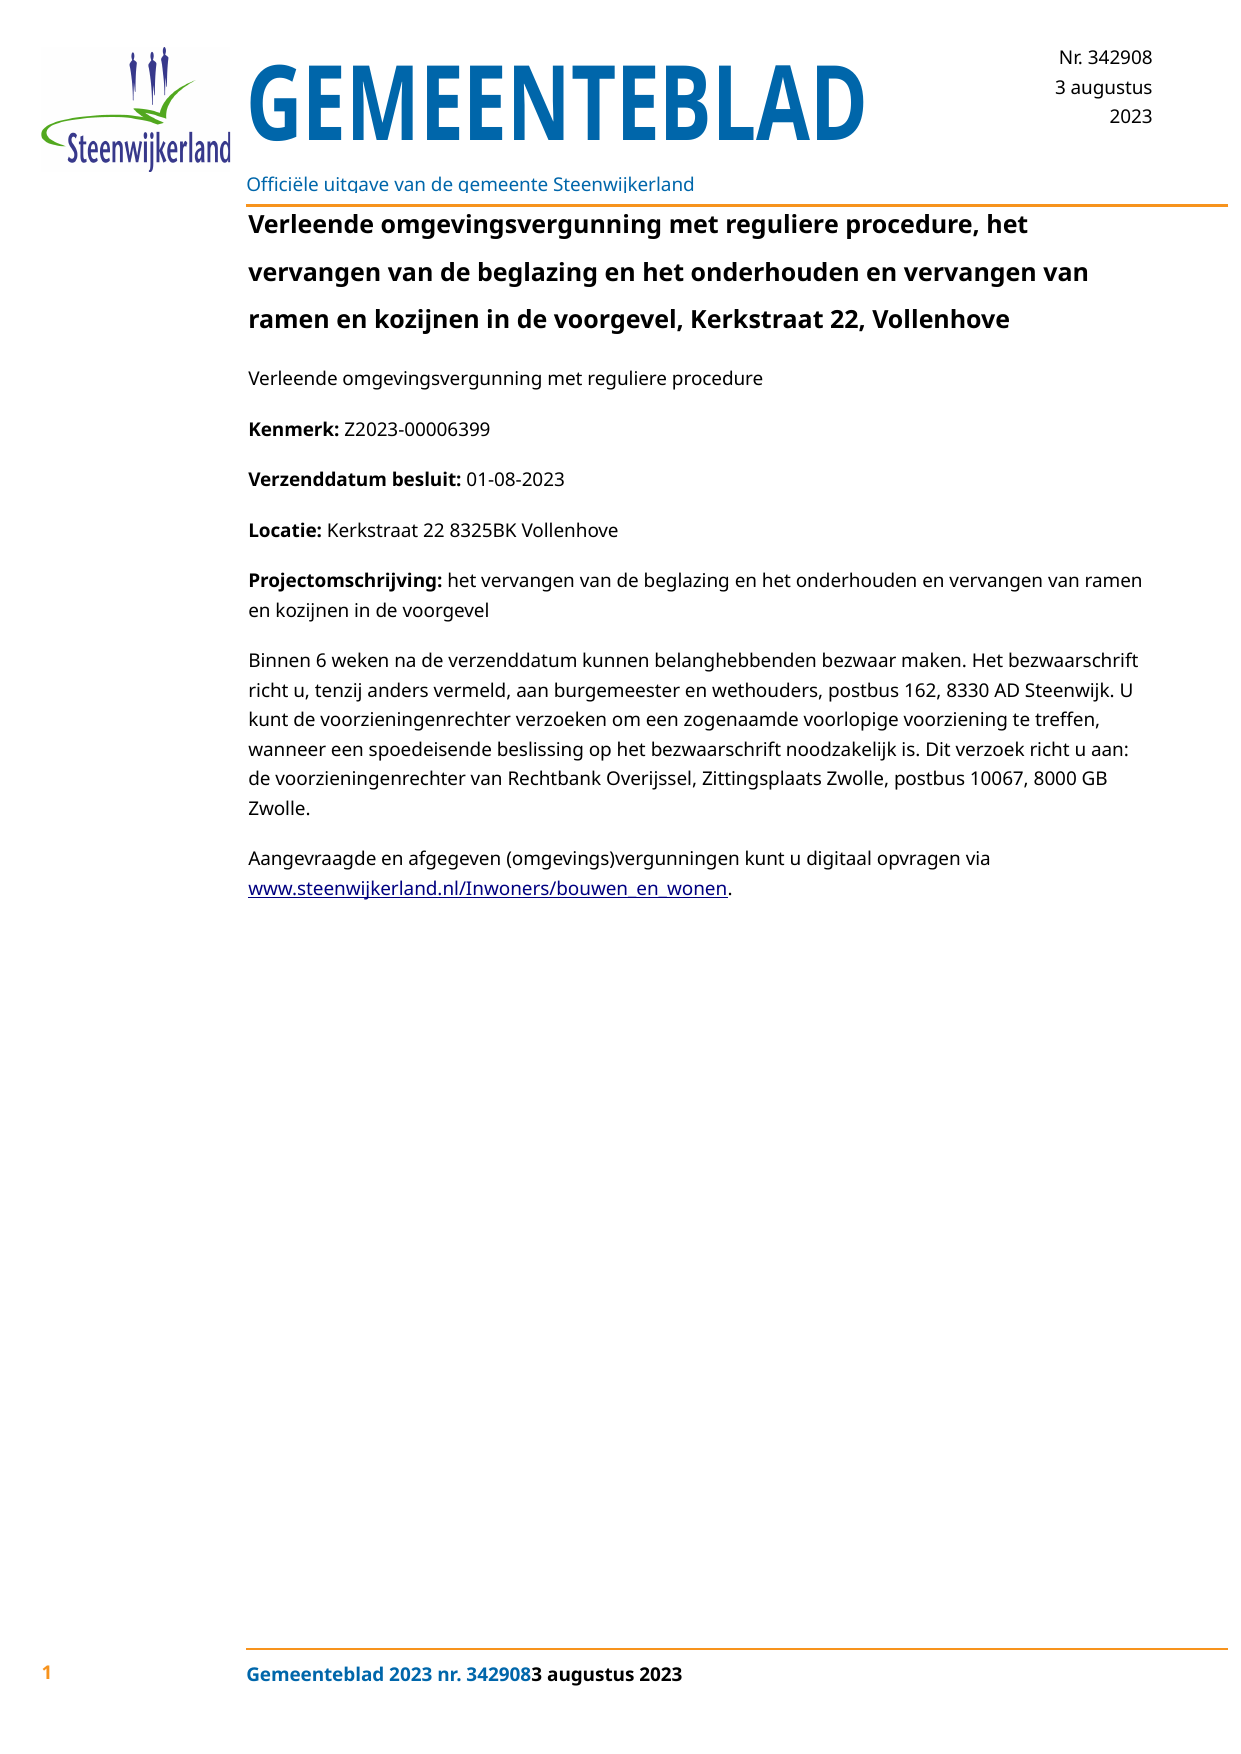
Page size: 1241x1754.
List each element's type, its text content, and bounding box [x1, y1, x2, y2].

text Verleende omgevingsvergunning met reguliere procedure [248, 366, 1152, 391]
text Projectomschrijving: het vervangen van de beglazing en het onderhouden en vervangen van ramen en kozijnen in de voorgevel [248, 567, 1152, 622]
text Binnen 6 weken na de verzenddatum kunnen belanghebbenden bezwaar maken. Het bezwaarschrift richt u, tenzij anders vermeld, aan burgemeester en wethouders, postbus 162, 8330 AD Steenwijk. U kunt de voorzieningenrechter verzoeken om een zogenaamde voorlopige voorziening te treffen, wanneer een spoedeisende beslissing op het bezwaarschrift noodzakelijk is. Dit verzoek richt u aan: de voorzieningenrechter van Rechtbank Overijssel, Zittingsplaats Zwolle, postbus 10067, 8000 GB Zwolle. [248, 647, 1152, 821]
picture [41, 47, 231, 172]
text Aangevraagde en afgegeven (omgevings)vergunningen kunt u digitaal opvragen via www.steenwijkerland.nl/Inwoners/bouwen_en_wonen. [248, 846, 1152, 901]
text Kenmerk: Z2023-00006399 [248, 416, 1152, 442]
text Locatie: Kerkstraat 22 8325BK Vollenhove [248, 517, 1152, 542]
text Verleende omgevingsvergunning met reguliere procedure, het vervangen van de beglazing en het onderhouden en vervangen van ramen en kozijnen in de voorgevel, Kerkstraat 22, Vollenhove [248, 207, 1152, 336]
text Verzenddatum besluit: 01-08-2023 [248, 466, 1152, 492]
